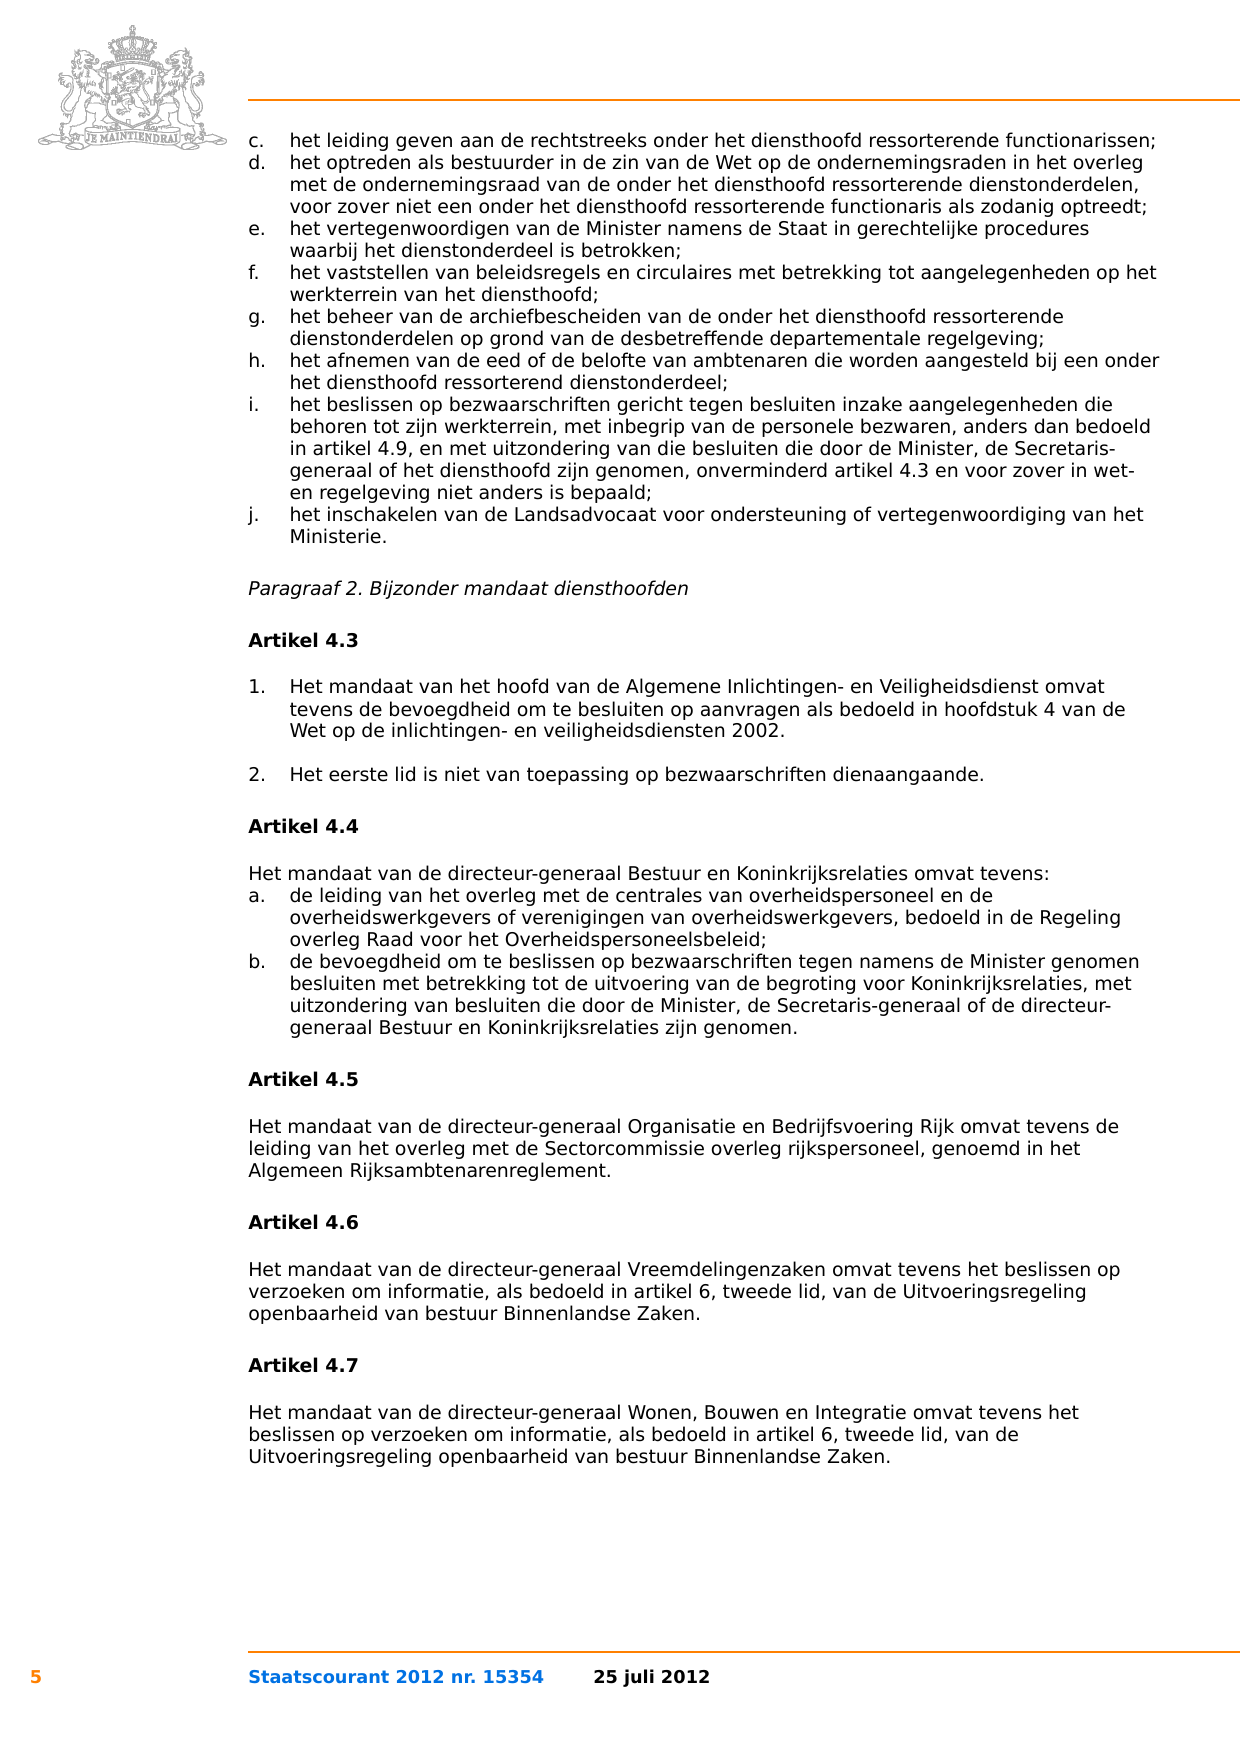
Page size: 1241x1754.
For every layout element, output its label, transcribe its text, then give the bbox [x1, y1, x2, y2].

text c. het leiding geven aan de rechtstreeks onder het diensthoofd ressorterende functionarissen; [248, 130, 1163, 152]
picture [38, 25, 227, 150]
text 1. Het mandaat van het hoofd van de Algemene Inlichtingen- en Veiligheidsdienst omvat tevens de bevoegdheid om te besluiten op aanvragen als bedoeld in hoofdstuk 4 van de Wet op de inlichtingen- en veiligheidsdiensten 2002. [248, 676, 1163, 742]
text e. het vertegenwoordigen van de Minister namens de Staat in gerechtelijke procedures waarbij het dienstonderdeel is betrokken; [248, 218, 1163, 262]
text i. het beslissen op bezwaarschriften gericht tegen besluiten inzake aangelegenheden die behoren tot zijn werkterrein, met inbegrip van de personele bezwaren, anders dan bedoeld in artikel 4.9, en met uitzondering van die besluiten die door de Minister, de Secretaris-generaal of het diensthoofd zijn genomen, onverminderd artikel 4.3 en voor zover in wet- en regelgeving niet anders is bepaald; [248, 394, 1163, 503]
text j. het inschakelen van de Landsadvocaat voor ondersteuning of vertegenwoordiging van het Ministerie. [248, 503, 1163, 547]
subtitle Artikel 4.6 [248, 1212, 1163, 1234]
subtitle Paragraaf 2. Bijzonder mandaat diensthoofden [248, 577, 1163, 599]
subtitle Artikel 4.7 [248, 1355, 1163, 1377]
subtitle Artikel 4.4 [248, 816, 1163, 838]
text d. het optreden als bestuurder in de zin van de Wet op de ondernemingsraden in het overleg met de ondernemingsraad van de onder het diensthoofd ressorterende dienstonderdelen, voor zover niet een onder het diensthoofd ressorterende functionaris als zodanig optreedt; [248, 152, 1163, 218]
text Het mandaat van de directeur-generaal Bestuur en Koninkrijksrelaties omvat tevens: [248, 863, 1163, 885]
text a. de leiding van het overleg met de centrales van overheidspersoneel en de overheidswerkgevers of verenigingen van overheidswerkgevers, bedoeld in de Regeling overleg Raad voor het Overheidspersoneelsbeleid; [248, 885, 1163, 951]
text g. het beheer van de archiefbescheiden van de onder het diensthoofd ressorterende dienstonderdelen op grond van de desbetreffende departementale regelgeving; [248, 306, 1163, 350]
subtitle Artikel 4.5 [248, 1069, 1163, 1091]
subtitle Artikel 4.3 [248, 629, 1163, 651]
text b. de bevoegdheid om te beslissen op bezwaarschriften tegen namens de Minister genomen besluiten met betrekking tot de uitvoering van de begroting voor Koninkrijksrelaties, met uitzondering van besluiten die door de Minister, de Secretaris-generaal of de directeur-generaal Bestuur en Koninkrijksrelaties zijn genomen. [248, 951, 1163, 1039]
text h. het afnemen van de eed of de belofte van ambtenaren die worden aangesteld bij een onder het diensthoofd ressorterend dienstonderdeel; [248, 350, 1163, 394]
text Het mandaat van de directeur-generaal Organisatie en Bedrijfsvoering Rijk omvat tevens de leiding van het overleg met de Sectorcommissie overleg rijkspersoneel, genoemd in het Algemeen Rijksambtenarenreglement. [248, 1116, 1163, 1182]
text Het mandaat van de directeur-generaal Vreemdelingenzaken omvat tevens het beslissen op verzoeken om informatie, als bedoeld in artikel 6, tweede lid, van de Uitvoeringsregeling openbaarheid van bestuur Binnenlandse Zaken. [248, 1259, 1163, 1325]
text f. het vaststellen van beleidsregels en circulaires met betrekking tot aangelegenheden op het werkterrein van het diensthoofd; [248, 262, 1163, 306]
text Het mandaat van de directeur-generaal Wonen, Bouwen en Integratie omvat tevens het beslissen op verzoeken om informatie, als bedoeld in artikel 6, tweede lid, van de Uitvoeringsregeling openbaarheid van bestuur Binnenlandse Zaken. [248, 1402, 1163, 1468]
text 2. Het eerste lid is niet van toepassing op bezwaarschriften dienaangaande. [248, 764, 1163, 786]
